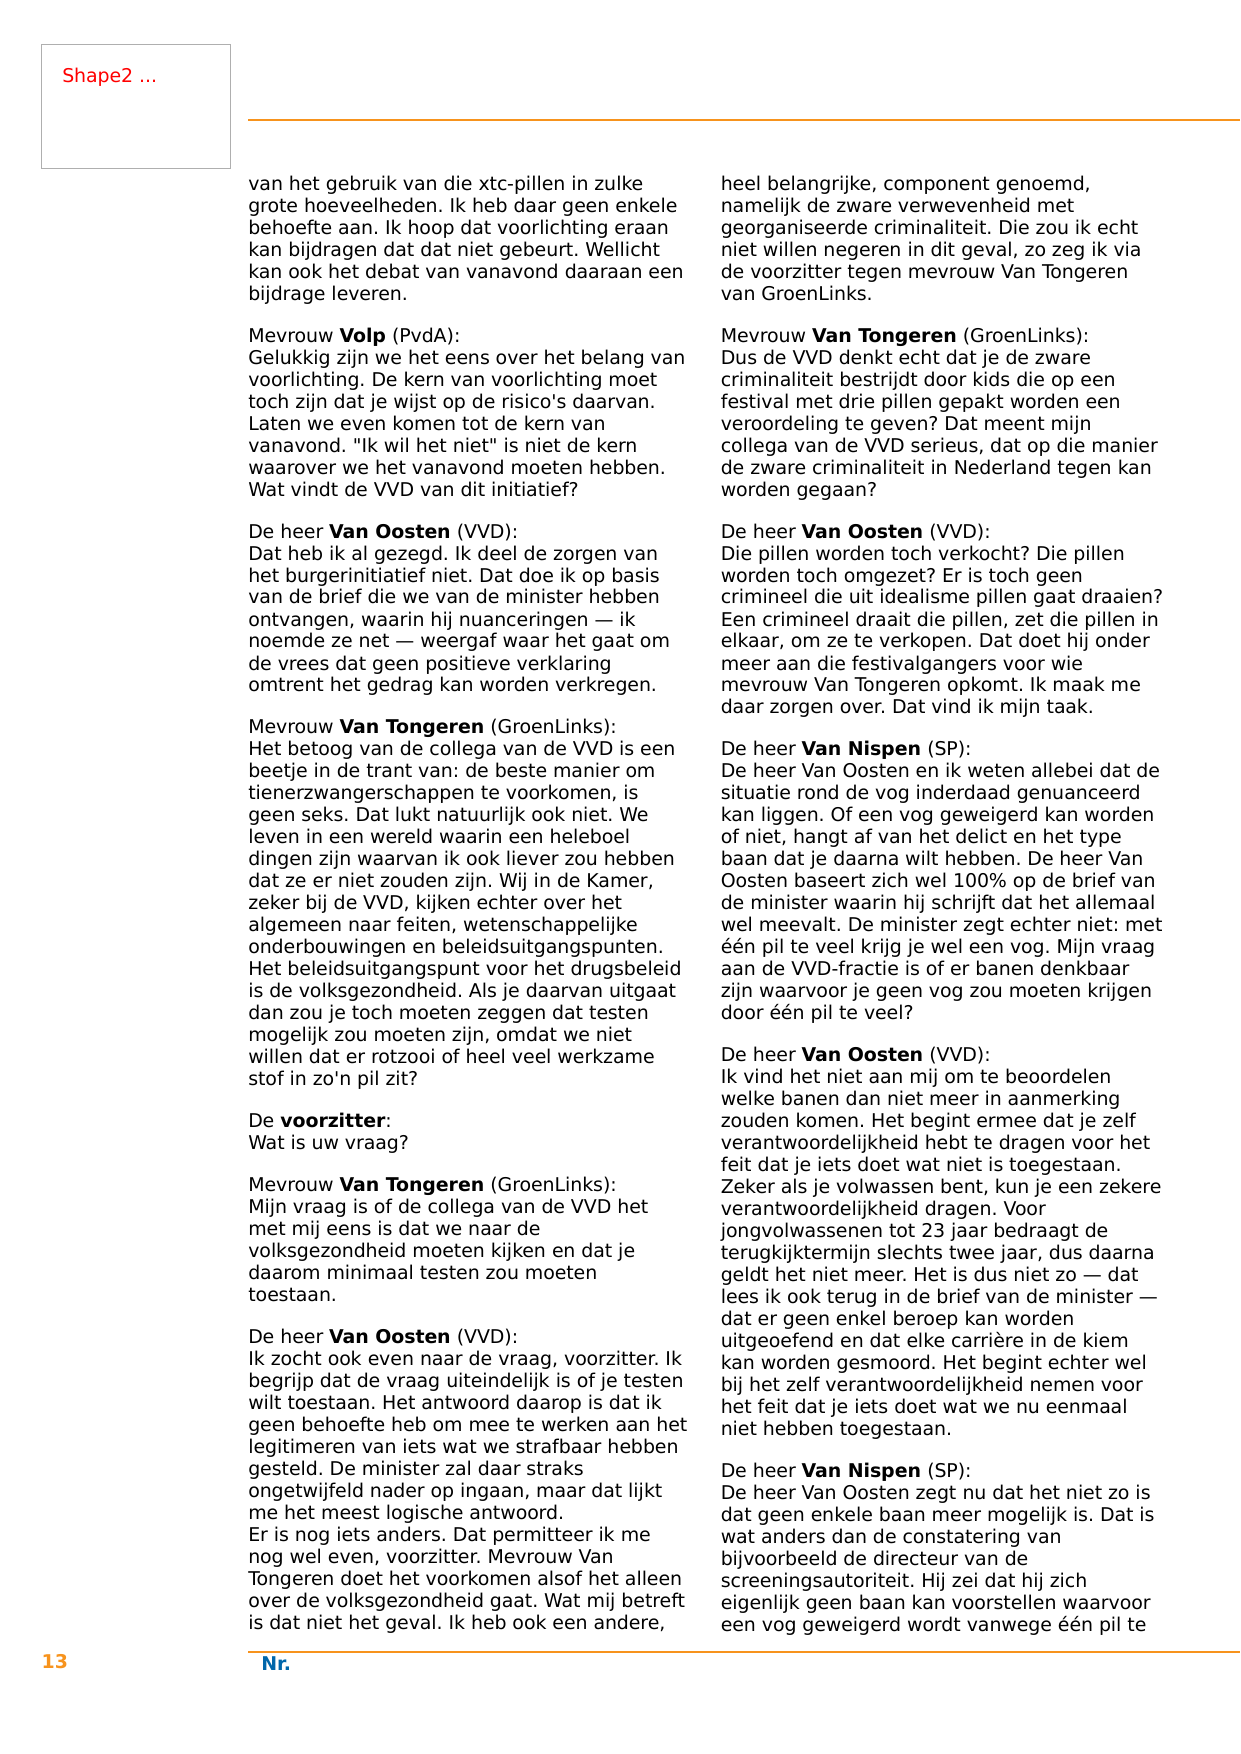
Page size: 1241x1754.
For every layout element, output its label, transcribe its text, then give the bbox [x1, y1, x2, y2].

text De heer Van Oosten (VVD): [721, 521, 1163, 542]
text De heer Van Nispen (SP): [721, 1460, 1163, 1482]
text De heer Van Oosten en ik weten allebei dat de situatie rond de vog inderdaad genuanceerd kan liggen. Of een vog geweigerd kan worden of niet, hangt af van het delict en het type baan dat je daarna wilt hebben. De heer Van Oosten baseert zich wel 100% op de brief van de minister waarin hij schrijft dat het allemaal wel meevalt. De minister zegt echter niet: met één pil te veel krijg je wel een vog. Mijn vraag aan de VVD-fractie is of er banen denkbaar zijn waarvoor je geen vog zou moeten krijgen door één pil te veel? [721, 760, 1163, 1024]
text Het betoog van de collega van de VVD is een beetje in de trant van: de beste manier om tienerzwangerschappen te voorkomen, is geen seks. Dat lukt natuurlijk ook niet. We leven in een wereld waarin een heleboel dingen zijn waarvan ik ook liever zou hebben dat ze er niet zouden zijn. Wij in de Kamer, zeker bij de VVD, kijken echter over het algemeen naar feiten, wetenschappelijke onderbouwingen en beleidsuitgangspunten. Het beleidsuitgangspunt voor het drugsbeleid is de volksgezondheid. Als je daarvan uitgaat dan zou je toch moeten zeggen dat testen mogelijk zou moeten zijn, omdat we niet willen dat er rotzooi of heel veel werkzame stof in zo'n pil zit? [248, 738, 691, 1090]
text Wat is uw vraag? [248, 1132, 691, 1154]
text Gelukkig zijn we het eens over het belang van voorlichting. De kern van voorlichting moet toch zijn dat je wijst op de risico's daarvan. Laten we even komen tot de kern van vanavond. "Ik wil het niet" is niet de kern waarover we het vanavond moeten hebben. Wat vindt de VVD van dit initiatief? [248, 347, 691, 501]
text Mevrouw Van Tongeren (GroenLinks): [248, 716, 691, 738]
text Dus de VVD denkt echt dat je de zware criminaliteit bestrijdt door kids die op een festival met drie pillen gepakt worden een veroordeling te geven? Dat meent mijn collega van de VVD serieus, dat op die manier de zware criminaliteit in Nederland tegen kan worden gegaan? [721, 347, 1163, 501]
text Er is nog iets anders. Dat permitteer ik me nog wel even, voorzitter. Mevrouw Van Tongeren doet het voorkomen alsof het alleen over de volksgezondheid gaat. Wat mij betreft is dat niet het geval. Ik heb ook een andere, [248, 1524, 691, 1633]
text De heer Van Oosten zegt nu dat het niet zo is dat geen enkele baan meer mogelijk is. Dat is wat anders dan de constatering van bijvoorbeeld de directeur van de screeningsautoriteit. Hij zei dat hij zich eigenlijk geen baan kan voorstellen waarvoor een vog geweigerd wordt vanwege één pil te [721, 1482, 1163, 1636]
text De heer Van Nispen (SP): [721, 738, 1163, 760]
text Mevrouw Van Tongeren (GroenLinks): [248, 1174, 691, 1196]
text De heer Van Oosten (VVD): [721, 1044, 1163, 1066]
text heel belangrijke, component genoemd, namelijk de zware verwevenheid met georganiseerde criminaliteit. Die zou ik echt niet willen negeren in dit geval, zo zeg ik via de voorzitter tegen mevrouw Van Tongeren van GroenLinks. [721, 173, 1163, 305]
text Die pillen worden toch verkocht? Die pillen worden toch omgezet? Er is toch geen crimineel die uit idealisme pillen gaat draaien? Een crimineel draait die pillen, zet die pillen in elkaar, om ze te verkopen. Dat doet hij onder meer aan die festivalgangers voor wie mevrouw Van Tongeren opkomt. Ik maak me daar zorgen over. Dat vind ik mijn taak. [721, 542, 1163, 718]
text Dat heb ik al gezegd. Ik deel de zorgen van het burgerinitiatief niet. Dat doe ik op basis van de brief die we van de minister hebben ontvangen, waarin hij nuanceringen — ik noemde ze net — weergaf waar het gaat om de vrees dat geen positieve verklaring omtrent het gedrag kan worden verkregen. [248, 542, 691, 696]
text De voorzitter: [248, 1110, 691, 1132]
text De heer Van Oosten (VVD): [248, 1326, 691, 1348]
text Mevrouw Volp (PvdA): [248, 325, 691, 347]
text De heer Van Oosten (VVD): [248, 521, 691, 542]
text Ik zocht ook even naar de vraag, voorzitter. Ik begrijp dat de vraag uiteindelijk is of je testen wilt toestaan. Het antwoord daarop is dat ik geen behoefte heb om mee te werken aan het legitimeren van iets wat we strafbaar hebben gesteld. De minister zal daar straks ongetwijfeld nader op ingaan, maar dat lijkt me het meest logische antwoord. [248, 1348, 691, 1524]
text Mevrouw Van Tongeren (GroenLinks): [721, 325, 1163, 347]
text van het gebruik van die xtc-pillen in zulke grote hoeveelheden. Ik heb daar geen enkele behoefte aan. Ik hoop dat voorlichting eraan kan bijdragen dat dat niet gebeurt. Wellicht kan ook het debat van vanavond daaraan een bijdrage leveren. [248, 173, 691, 305]
text Mijn vraag is of de collega van de VVD het met mij eens is dat we naar de volksgezondheid moeten kijken en dat je daarom minimaal testen zou moeten toestaan. [248, 1196, 691, 1306]
text Ik vind het niet aan mij om te beoordelen welke banen dan niet meer in aanmerking zouden komen. Het begint ermee dat je zelf verantwoordelijkheid hebt te dragen voor het feit dat je iets doet wat niet is toegestaan. Zeker als je volwassen bent, kun je een zekere verantwoordelijkheid dragen. Voor jongvolwassenen tot 23 jaar bedraagt de terugkijktermijn slechts twee jaar, dus daarna geldt het niet meer. Het is dus niet zo — dat lees ik ook terug in de brief van de minister — dat er geen enkel beroep kan worden uitgeoefend en dat elke carrière in de kiem kan worden gesmoord. Het begint echter wel bij het zelf verantwoordelijkheid nemen voor het feit dat je iets doet wat we nu eenmaal niet hebben toegestaan. [721, 1066, 1163, 1440]
